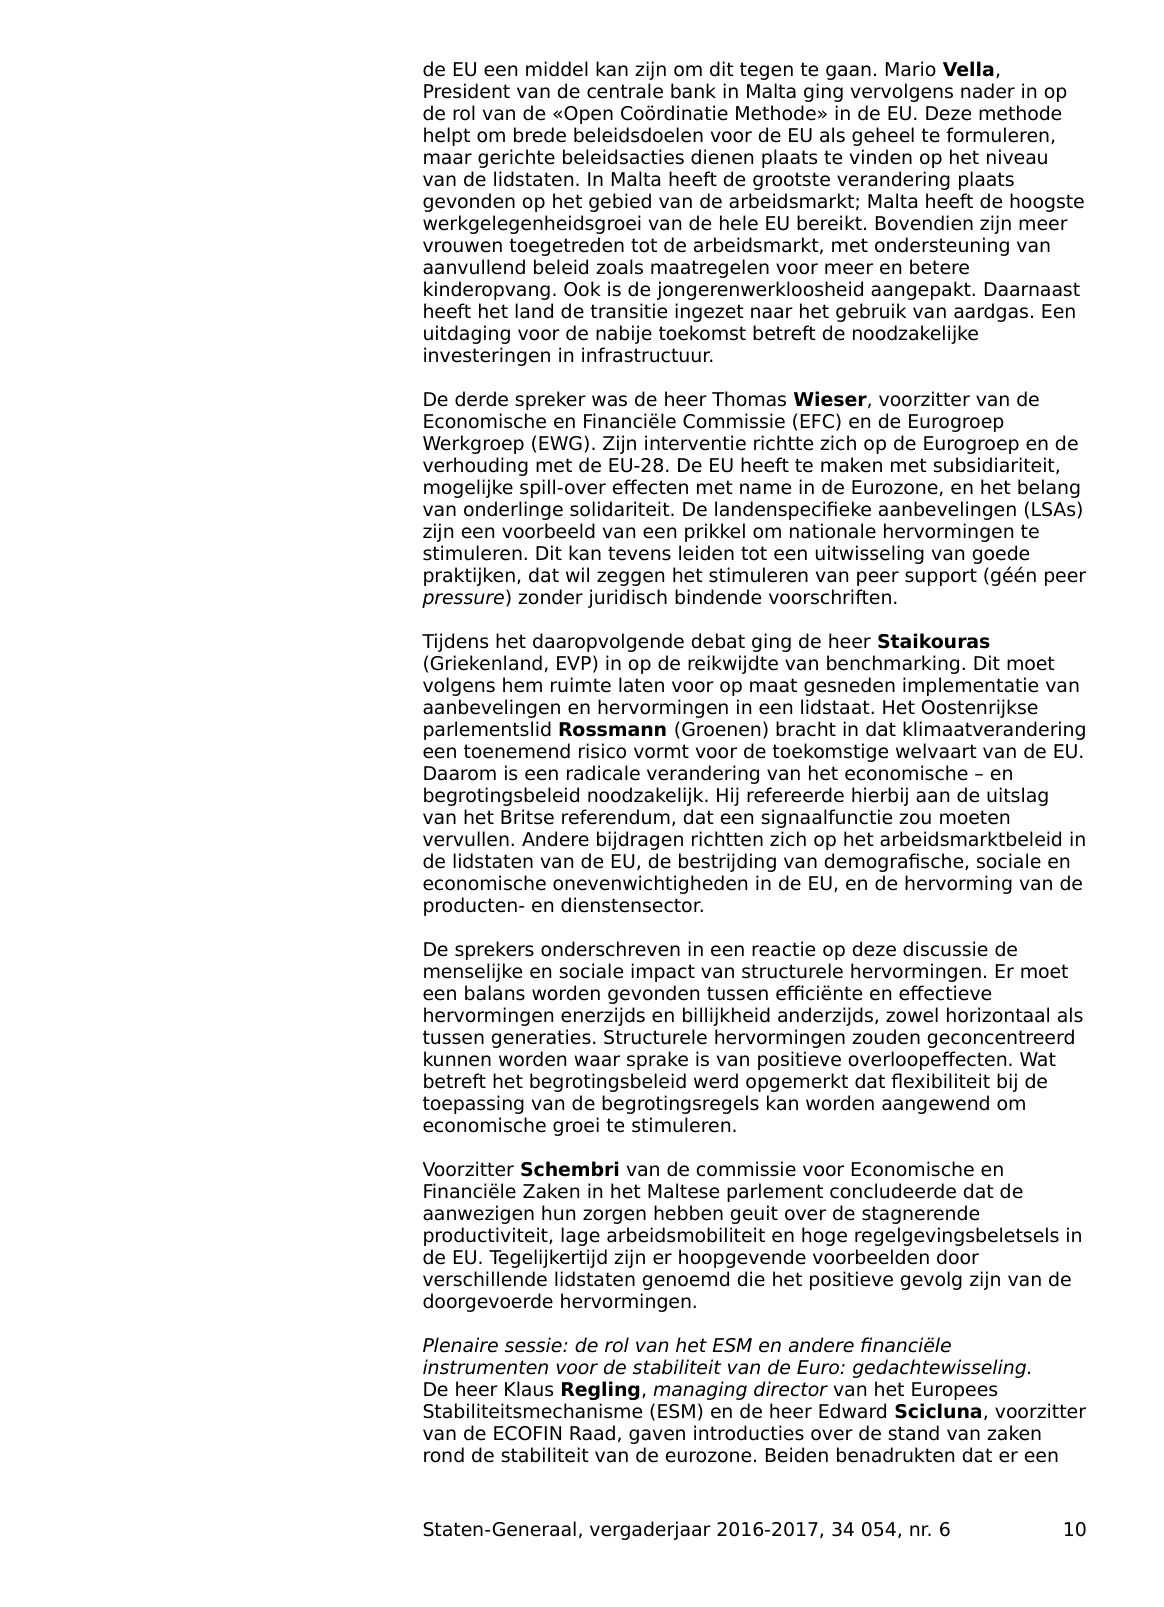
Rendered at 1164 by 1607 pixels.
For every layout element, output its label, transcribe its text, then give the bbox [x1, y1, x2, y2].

text Voorzitter Schembri van de commissie voor Economische en Financiële Zaken in het Maltese parlement concludeerde dat de aanwezigen hun zorgen hebben geuit over de stagnerende productiviteit, lage arbeidsmobiliteit en hoge regelgevingsbeletsels in de EU. Tegelijkertijd zijn er hoopgevende voorbeelden door verschillende lidstaten genoemd die het positieve gevolg zijn van de doorgevoerde hervormingen. [422, 1159, 1087, 1313]
text Plenaire sessie: de rol van het ESM en andere financiële instrumenten voor de stabiliteit van de Euro: gedachtewisseling. [422, 1335, 1087, 1379]
text De heer Klaus Regling, managing director van het Europees Stabiliteitsmechanisme (ESM) en de heer Edward Scicluna, voorzitter van de ECOFIN Raad, gaven introducties over de stand van zaken rond de stabiliteit van de eurozone. Beiden benadrukten dat er een [422, 1379, 1087, 1467]
text De derde spreker was de heer Thomas Wieser, voorzitter van de Economische en Financiële Commissie (EFC) en de Eurogroep Werkgroep (EWG). Zijn interventie richtte zich op de Eurogroep en de verhouding met de EU-28. De EU heeft te maken met subsidiariteit, mogelijke spill-over effecten met name in de Eurozone, en het belang van onderlinge solidariteit. De landenspecifieke aanbevelingen (LSAs) zijn een voorbeeld van een prikkel om nationale hervormingen te stimuleren. Dit kan tevens leiden tot een uitwisseling van goede praktijken, dat wil zeggen het stimuleren van peer support (géén peer pressure) zonder juridisch bindende voorschriften. [422, 389, 1087, 609]
text de EU een middel kan zijn om dit tegen te gaan. Mario Vella, President van de centrale bank in Malta ging vervolgens nader in op de rol van de «Open Coördinatie Methode» in de EU. Deze methode helpt om brede beleidsdoelen voor de EU als geheel te formuleren, maar gerichte beleidsacties dienen plaats te vinden op het niveau van de lidstaten. In Malta heeft de grootste verandering plaats gevonden op het gebied van de arbeidsmarkt; Malta heeft de hoogste werkgelegenheidsgroei van de hele EU bereikt. Bovendien zijn meer vrouwen toegetreden tot de arbeidsmarkt, met ondersteuning van aanvullend beleid zoals maatregelen voor meer en betere kinderopvang. Ook is de jongerenwerkloosheid aangepakt. Daarnaast heeft het land de transitie ingezet naar het gebruik van aardgas. Een uitdaging voor de nabije toekomst betreft de noodzakelijke investeringen in infrastructuur. [422, 59, 1087, 367]
text Tijdens het daaropvolgende debat ging de heer Staikouras (Griekenland, EVP) in op de reikwijdte van benchmarking. Dit moet volgens hem ruimte laten voor op maat gesneden implementatie van aanbevelingen en hervormingen in een lidstaat. Het Oostenrijkse parlementslid Rossmann (Groenen) bracht in dat klimaatverandering een toenemend risico vormt voor de toekomstige welvaart van de EU. Daarom is een radicale verandering van het economische – en begrotingsbeleid noodzakelijk. Hij refereerde hierbij aan de uitslag van het Britse referendum, dat een signaalfunctie zou moeten vervullen. Andere bijdragen richtten zich op het arbeidsmarktbeleid in de lidstaten van de EU, de bestrijding van demografische, sociale en economische onevenwichtigheden in de EU, en de hervorming van de producten- en dienstensector. [422, 631, 1087, 917]
text De sprekers onderschreven in een reactie op deze discussie de menselijke en sociale impact van structurele hervormingen. Er moet een balans worden gevonden tussen efficiënte en effectieve hervormingen enerzijds en billijkheid anderzijds, zowel horizontaal als tussen generaties. Structurele hervormingen zouden geconcentreerd kunnen worden waar sprake is van positieve overloopeffecten. Wat betreft het begrotingsbeleid werd opgemerkt dat flexibiliteit bij de toepassing van de begrotingsregels kan worden aangewend om economische groei te stimuleren. [422, 939, 1087, 1137]
